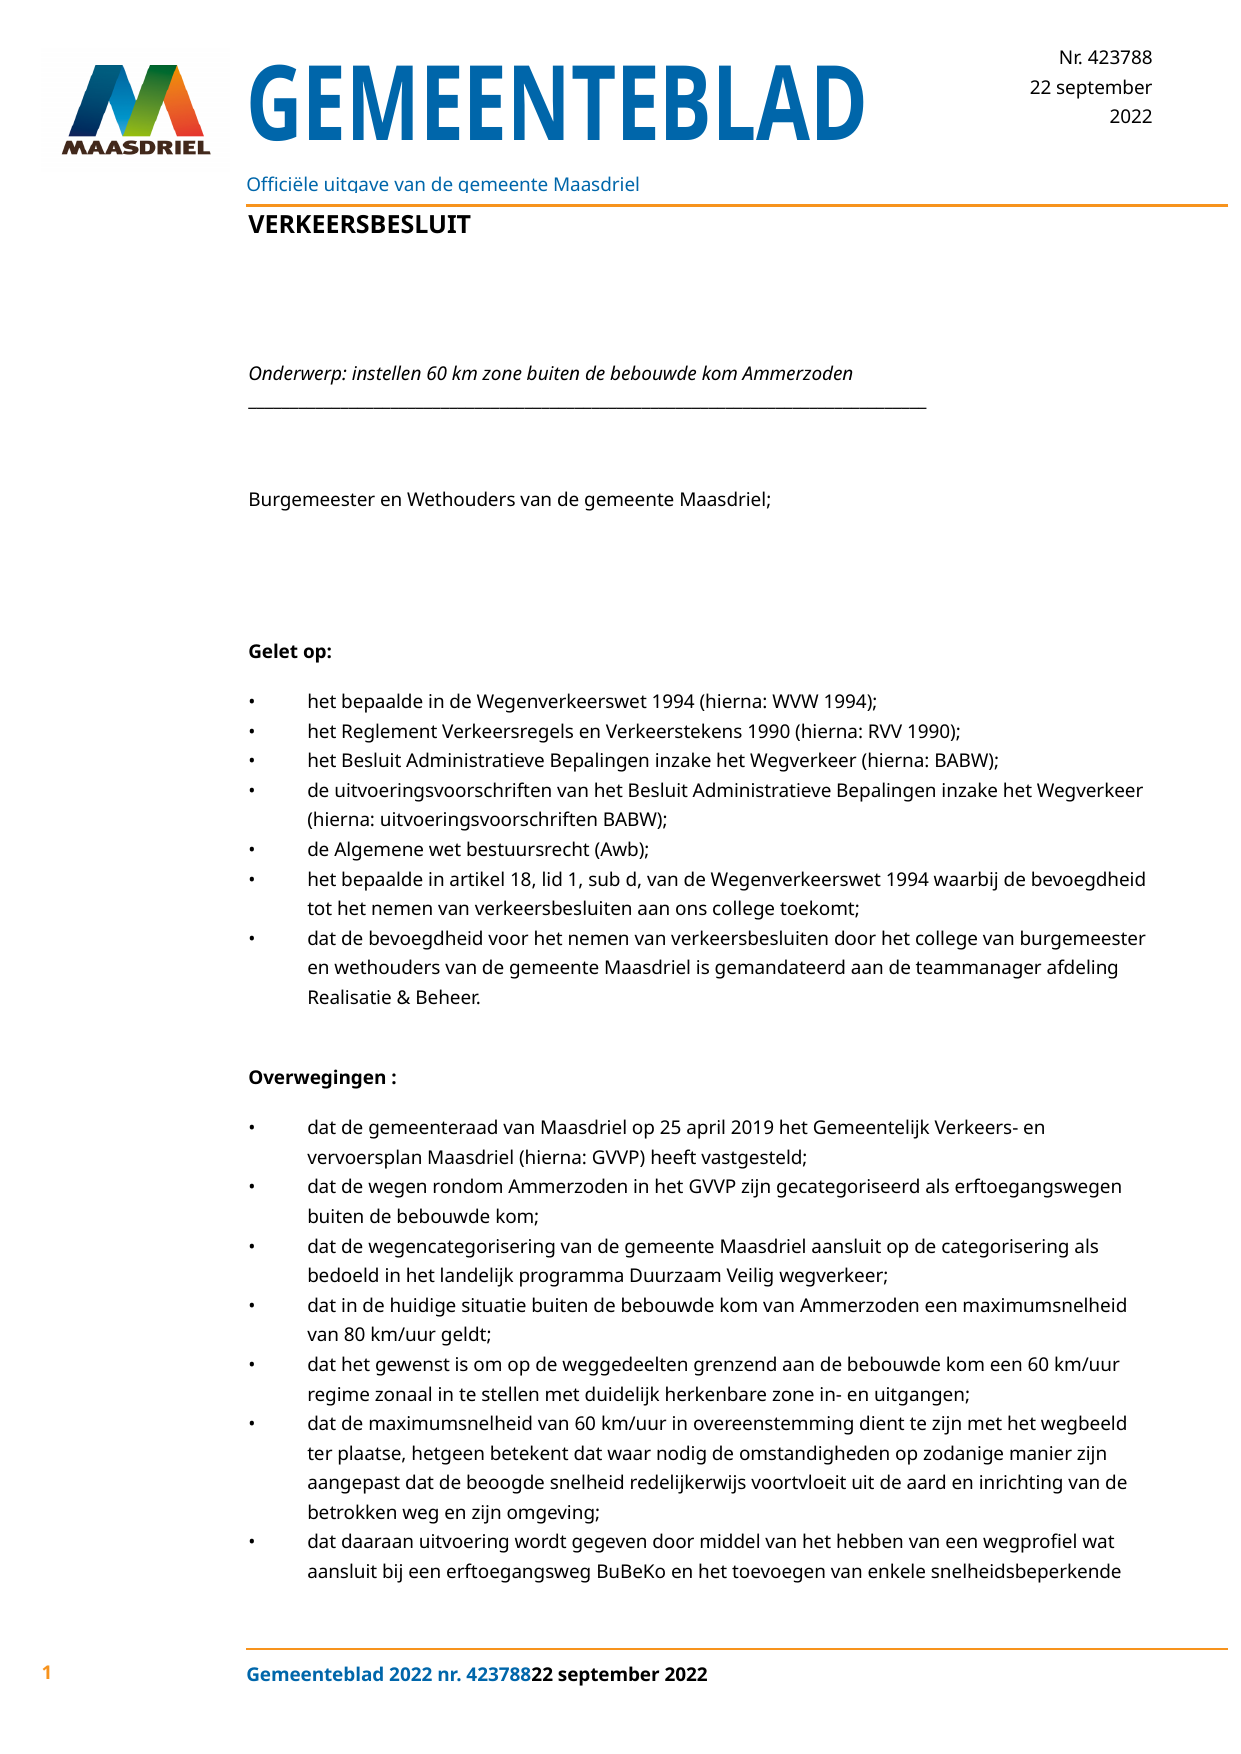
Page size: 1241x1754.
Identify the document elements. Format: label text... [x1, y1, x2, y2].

text Gelet op: [248, 638, 1152, 663]
list het bepaalde in de Wegenverkeerswet 1994 (hierna: WVW 1994); [248, 688, 1152, 714]
list dat in de huidige situatie buiten de bebouwde kom van Ammerzoden een maximumsnelheid van 80 km/uur geldt; [248, 1292, 1152, 1347]
list de uitvoeringsvoorschriften van het Besluit Administratieve Bepalingen inzake het Wegverkeer (hierna: uitvoeringsvoorschriften BABW); [248, 777, 1152, 832]
text _________________________________________________________________________________ [248, 386, 1152, 411]
list het Reglement Verkeersregels en Verkeerstekens 1990 (hierna: RVV 1990); [248, 718, 1152, 743]
picture [41, 47, 231, 172]
list de Algemene wet bestuursrecht (Awb); [248, 836, 1152, 862]
list dat de bevoegdheid voor het nemen van verkeersbesluiten door het college van burgemeester en wethouders van de gemeente Maasdriel is gemandateerd aan de teammanager afdeling Realisatie & Beheer. [248, 925, 1152, 1010]
list het bepaalde in artikel 18, lid 1, sub d, van de Wegenverkeerswet 1994 waarbij de bevoegdheid tot het nemen van verkeersbesluiten aan ons college toekomt; [248, 866, 1152, 921]
text VERKEERSBESLUIT [248, 207, 1152, 241]
list dat de maximumsnelheid van 60 km/uur in overeenstemming dient te zijn met het wegbeeld ter plaatse, hetgeen betekent dat waar nodig de omstandigheden op zodanige manier zijn aangepast dat de beoogde snelheid redelijkerwijs voortvloeit uit de aard en inrichting van de betrokken weg en zijn omgeving; [248, 1410, 1152, 1525]
list dat de wegencategorisering van de gemeente Maasdriel aansluit op de categorisering als bedoeld in het landelijk programma Duurzaam Veilig wegverkeer; [248, 1233, 1152, 1288]
text Onderwerp: instellen 60 km zone buiten de bebouwde kom Ammerzoden [248, 360, 1152, 386]
list dat de gemeenteraad van Maasdriel op 25 april 2019 het Gemeentelijk Verkeers- en vervoersplan Maasdriel (hierna: GVVP) heeft vastgesteld; [248, 1114, 1152, 1170]
list dat het gewenst is om op de weggedeelten grenzend aan de bebouwde kom een 60 km/uur regime zonaal in te stellen met duidelijk herkenbare zone in- en uitgangen; [248, 1351, 1152, 1406]
text Burgemeester en Wethouders van de gemeente Maasdriel; [248, 487, 1152, 512]
list het Besluit Administratieve Bepalingen inzake het Wegverkeer (hierna: BABW); [248, 747, 1152, 773]
text Overwegingen : [248, 1064, 1152, 1090]
list dat de wegen rondom Ammerzoden in het GVVP zijn gecategoriseerd als erftoegangswegen buiten de bebouwde kom; [248, 1174, 1152, 1229]
list dat daaraan uitvoering wordt gegeven door middel van het hebben van een wegprofiel wat aansluit bij een erftoegangsweg BuBeKo en het toevoegen van enkele snelheidsbeperkende [248, 1529, 1152, 1584]
